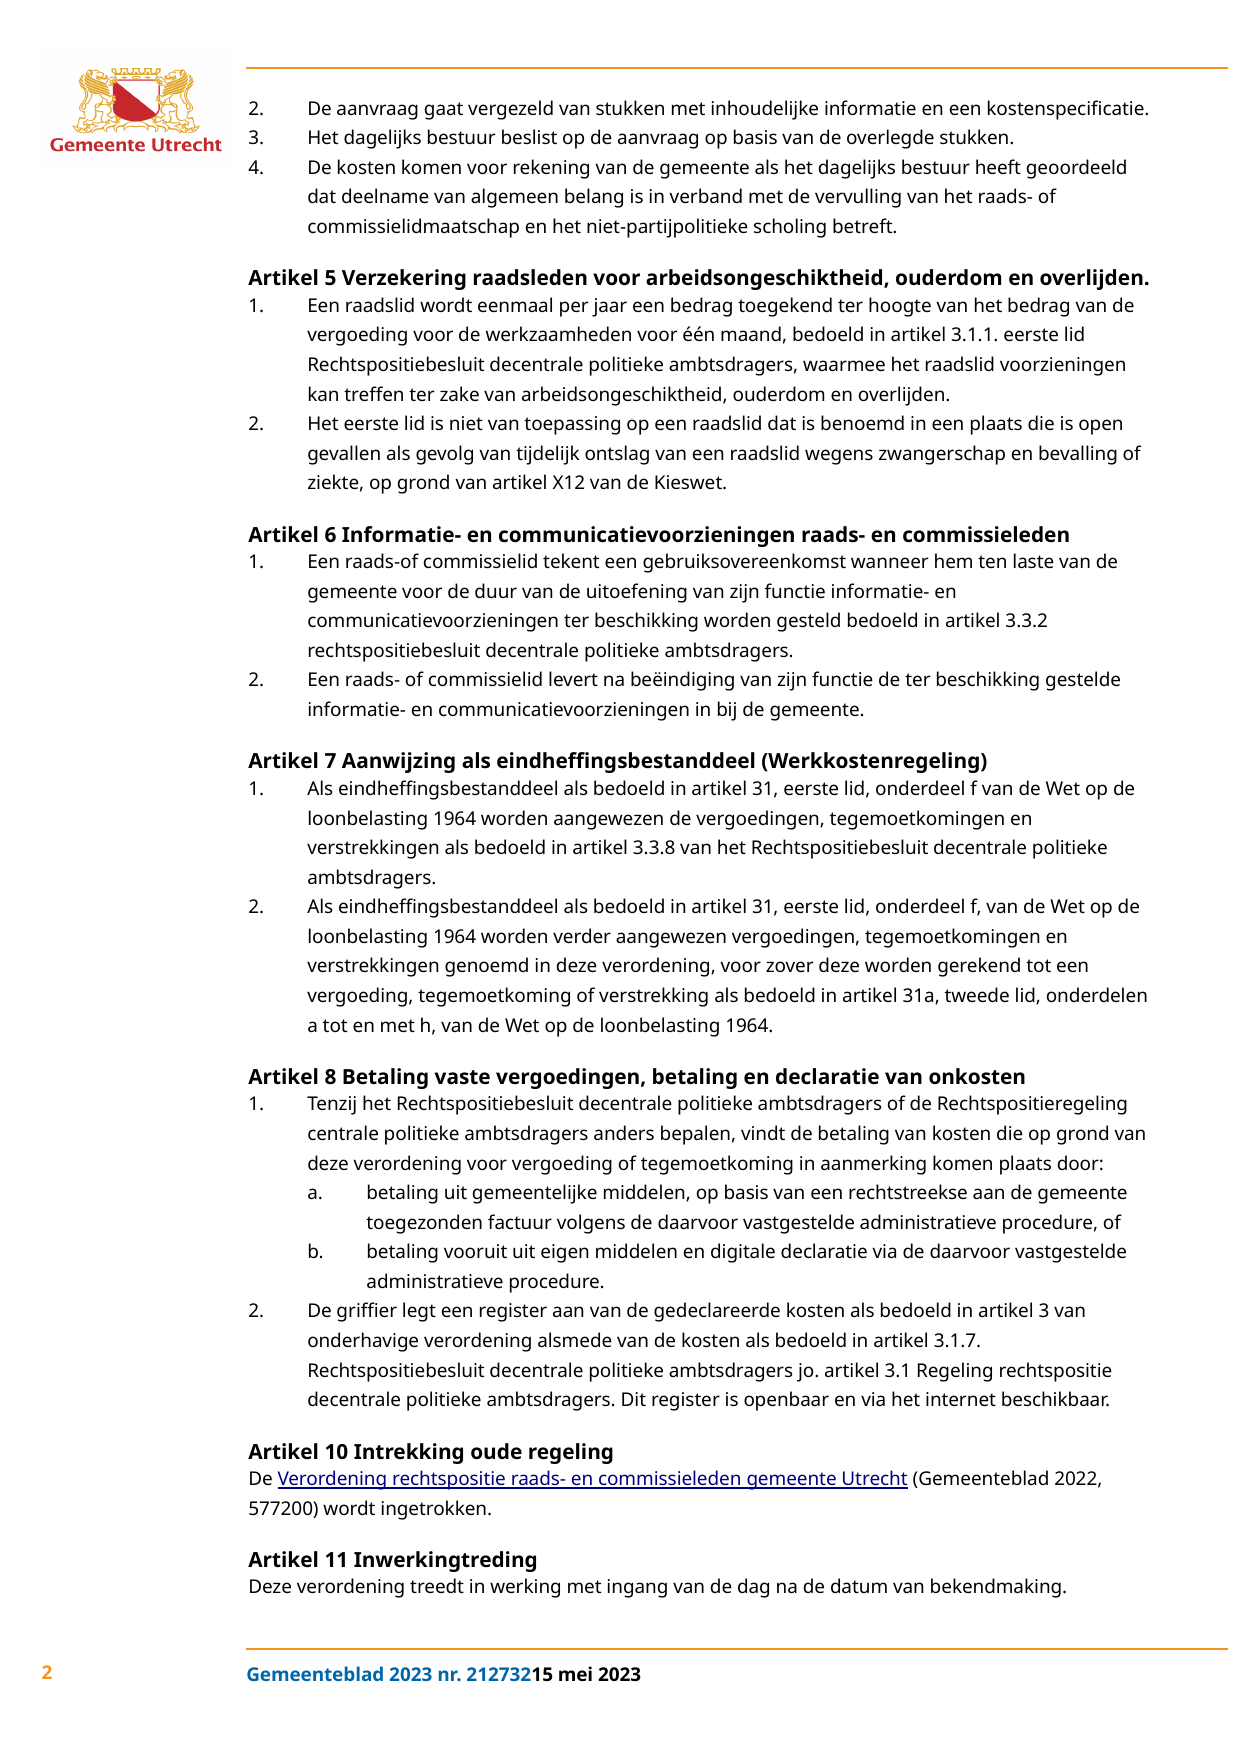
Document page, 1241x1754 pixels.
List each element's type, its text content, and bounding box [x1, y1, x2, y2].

list Het dagelijks bestuur beslist op de aanvraag op basis van de overlegde stukken. [248, 124, 1152, 150]
picture [41, 47, 231, 172]
list Het eerste lid is niet van toepassing op een raadslid dat is benoemd in een plaats die is open gevallen als gevolg van tijdelijk ontslag van een raadslid wegens zwangerschap en bevalling of ziekte, op grond van artikel X12 van de Kieswet. [248, 410, 1152, 495]
list Een raadslid wordt eenmaal per jaar een bedrag toegekend ter hoogte van het bedrag van de vergoeding voor de werkzaamheden voor één maand, bedoeld in artikel 3.1.1. eerste lid Rechtspositiebesluit decentrale politieke ambtsdragers, waarmee het raadslid voorzieningen kan treffen ter zake van arbeidsongeschiktheid, ouderdom en overlijden. [248, 292, 1152, 406]
text Artikel 10 Intrekking oude regeling [248, 1437, 1152, 1465]
list De kosten komen voor rekening van de gemeente als het dagelijks bestuur heeft geoordeeld dat deelname van algemeen belang is in verband met de vervulling van het raads- of commissielidmaatschap en het niet-partijpolitieke scholing betreft. [248, 154, 1152, 239]
list Een raads- of commissielid levert na beëindiging van zijn functie de ter beschikking gestelde informatie- en communicatievoorzieningen in bij de gemeente. [248, 667, 1152, 722]
list Een raads-of commissielid tekent een gebruiksovereenkomst wanneer hem ten laste van de gemeente voor de duur van de uitoefening van zijn functie informatie- en communicatievoorzieningen ter beschikking worden gesteld bedoeld in artikel 3.3.2 rechtspositiebesluit decentrale politieke ambtsdragers. [248, 548, 1152, 663]
list Tenzij het Rechtspositiebesluit decentrale politieke ambtsdragers of de Rechtspositieregeling centrale politieke ambtsdragers anders bepalen, vindt de betaling van kosten die op grond van deze verordening voor vergoeding of tegemoetkoming in aanmerking komen plaats door: [248, 1091, 1152, 1176]
text Artikel 6 Informatie- en communicatievoorzieningen raads- en commissieleden [248, 520, 1152, 548]
list Als eindheffingsbestanddeel als bedoeld in artikel 31, eerste lid, onderdeel f van de Wet op de loonbelasting 1964 worden aangewezen de vergoedingen, tegemoetkomingen en verstrekkingen als bedoeld in artikel 3.3.8 van het Rechtspositiebesluit decentrale politieke ambtsdragers. [248, 775, 1152, 889]
list Als eindheffingsbestanddeel als bedoeld in artikel 31, eerste lid, onderdeel f, van de Wet op de loonbelasting 1964 worden verder aangewezen vergoedingen, tegemoetkomingen en verstrekkingen genoemd in deze verordening, voor zover deze worden gerekend tot een vergoeding, tegemoetkoming of verstrekking als bedoeld in artikel 31a, tweede lid, onderdelen a tot en met h, van de Wet op de loonbelasting 1964. [248, 893, 1152, 1037]
text Deze verordening treedt in werking met ingang van de dag na de datum van bekendmaking. [248, 1574, 1152, 1599]
list betaling vooruit uit eigen middelen en digitale declaratie via de daarvoor vastgestelde administratieve procedure. [307, 1238, 1152, 1294]
text Artikel 5 Verzekering raadsleden voor arbeidsongeschiktheid, ouderdom en overlijden. [248, 263, 1152, 292]
text Artikel 7 Aanwijzing als eindheffingsbestanddeel (Werkkostenregeling) [248, 747, 1152, 775]
list De aanvraag gaat vergezeld van stukken met inhoudelijke informatie en een kostenspecificatie. [248, 95, 1152, 121]
list betaling uit gemeentelijke middelen, op basis van een rechtstreekse aan de gemeente toegezonden factuur volgens de daarvoor vastgestelde administratieve procedure, of [307, 1179, 1152, 1235]
list De griffier legt een register aan van de gedeclareerde kosten als bedoeld in artikel 3 van onderhavige verordening alsmede van de kosten als bedoeld in artikel 3.1.7. Rechtspositiebesluit decentrale politieke ambtsdragers jo. artikel 3.1 Regeling rechtspositie decentrale politieke ambtsdragers. Dit register is openbaar en via het internet beschikbaar. [248, 1298, 1152, 1412]
text Artikel 8 Betaling vaste vergoedingen, betaling en declaratie van onkosten [248, 1062, 1152, 1091]
text Artikel 11 Inwerkingtreding [248, 1545, 1152, 1574]
text De Verordening rechtspositie raads- en commissieleden gemeente Utrecht (Gemeenteblad 2022, 577200) wordt ingetrokken. [248, 1465, 1152, 1521]
